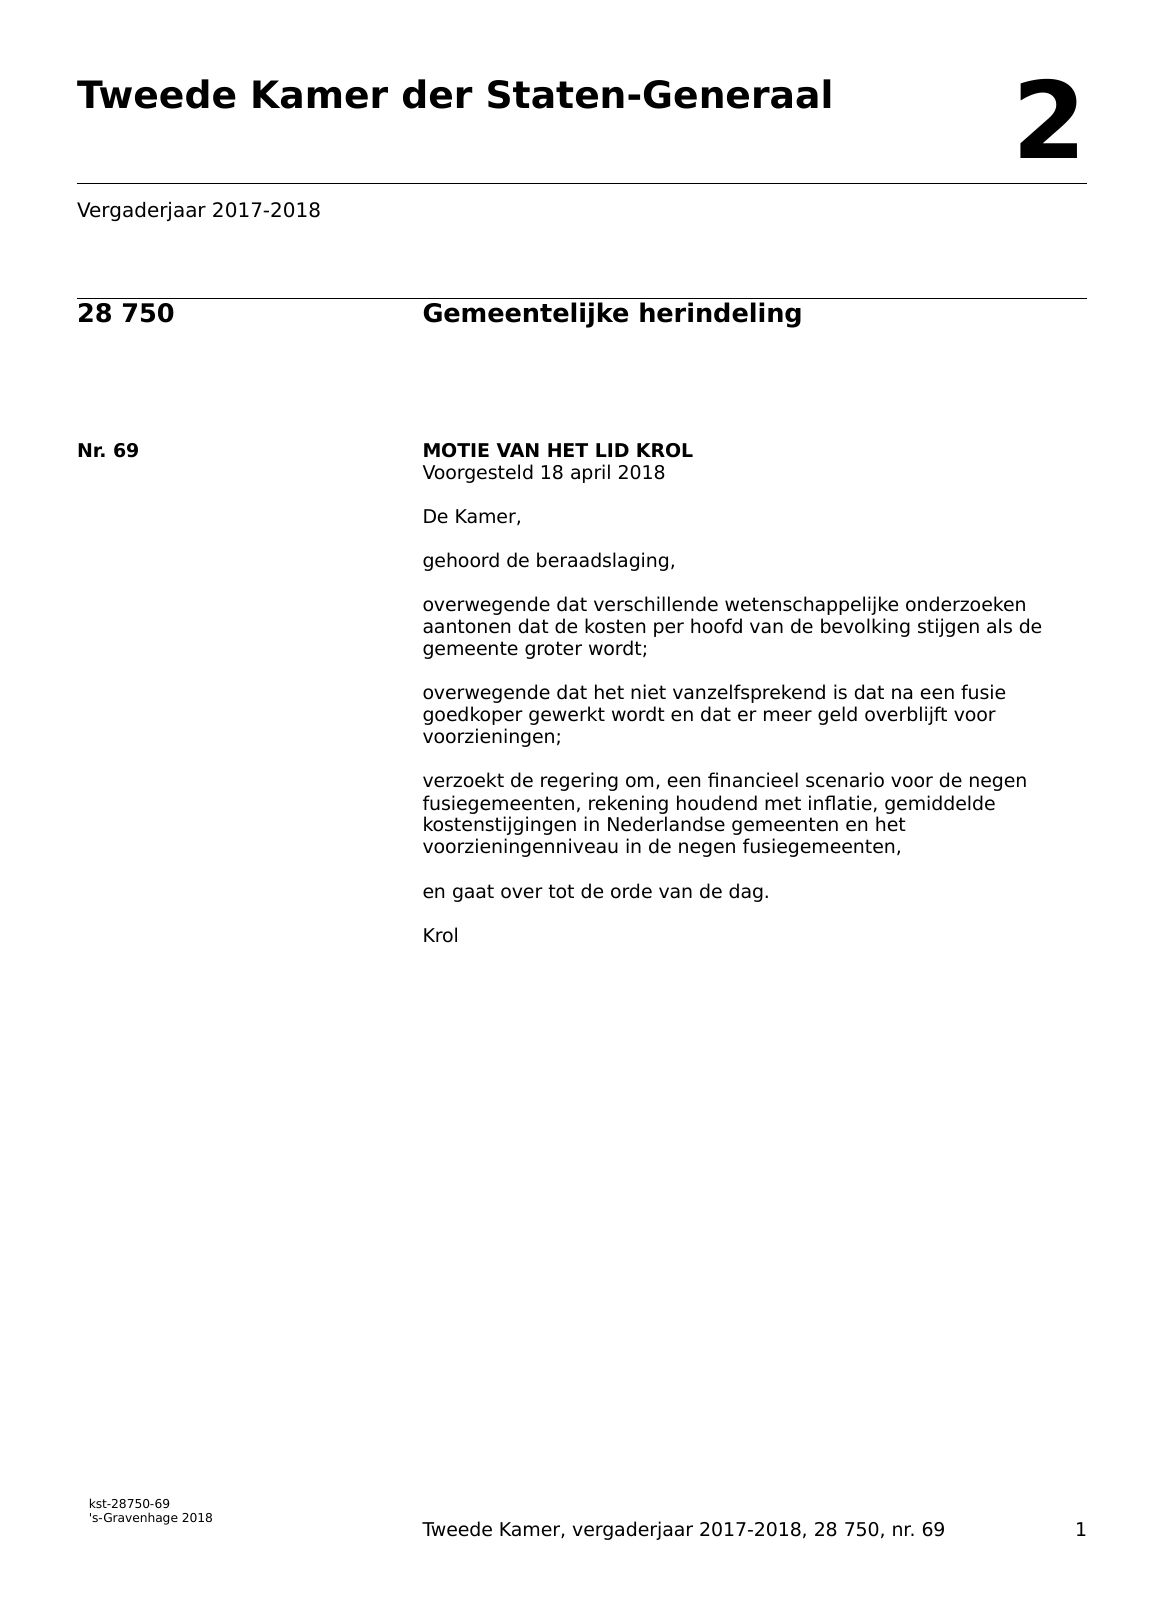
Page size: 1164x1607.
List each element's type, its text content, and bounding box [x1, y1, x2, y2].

table_cell Vergaderjaar 2017-2018 [77, 184, 1087, 298]
text en gaat over tot de orde van de dag. [422, 881, 1087, 902]
table_header Tweede Kamer der Staten-Generaal [77, 59, 886, 183]
text Voorgesteld 18 april 2018 [422, 462, 1087, 484]
text verzoekt de regering om, een financieel scenario voor de negen fusiegemeenten, rekening houdend met inflatie, gemiddelde kostenstijgingen in Nederlandse gemeenten en het voorzieningenniveau in de negen fusiegemeenten, [422, 770, 1087, 858]
text Krol [422, 925, 1087, 947]
subtitle Nr. 69 MOTIE VAN HET LID KROL [77, 440, 1087, 462]
text gehoord de beraadslaging, [422, 550, 1087, 572]
subtitle 28 750 Gemeentelijke herindeling [77, 299, 1087, 329]
text 's-Gravenhage 2018 [88, 1511, 323, 1525]
text De Kamer, [422, 506, 1087, 528]
text overwegende dat het niet vanzelfsprekend is dat na een fusie goedkoper gewerkt wordt en dat er meer geld overblijft voor voorzieningen; [422, 682, 1087, 748]
text kst-28750-69 [88, 1497, 323, 1511]
table_header 2 [886, 59, 1087, 183]
text overwegende dat verschillende wetenschappelijke onderzoeken aantonen dat de kosten per hoofd van de bevolking stijgen als de gemeente groter wordt; [422, 594, 1087, 660]
